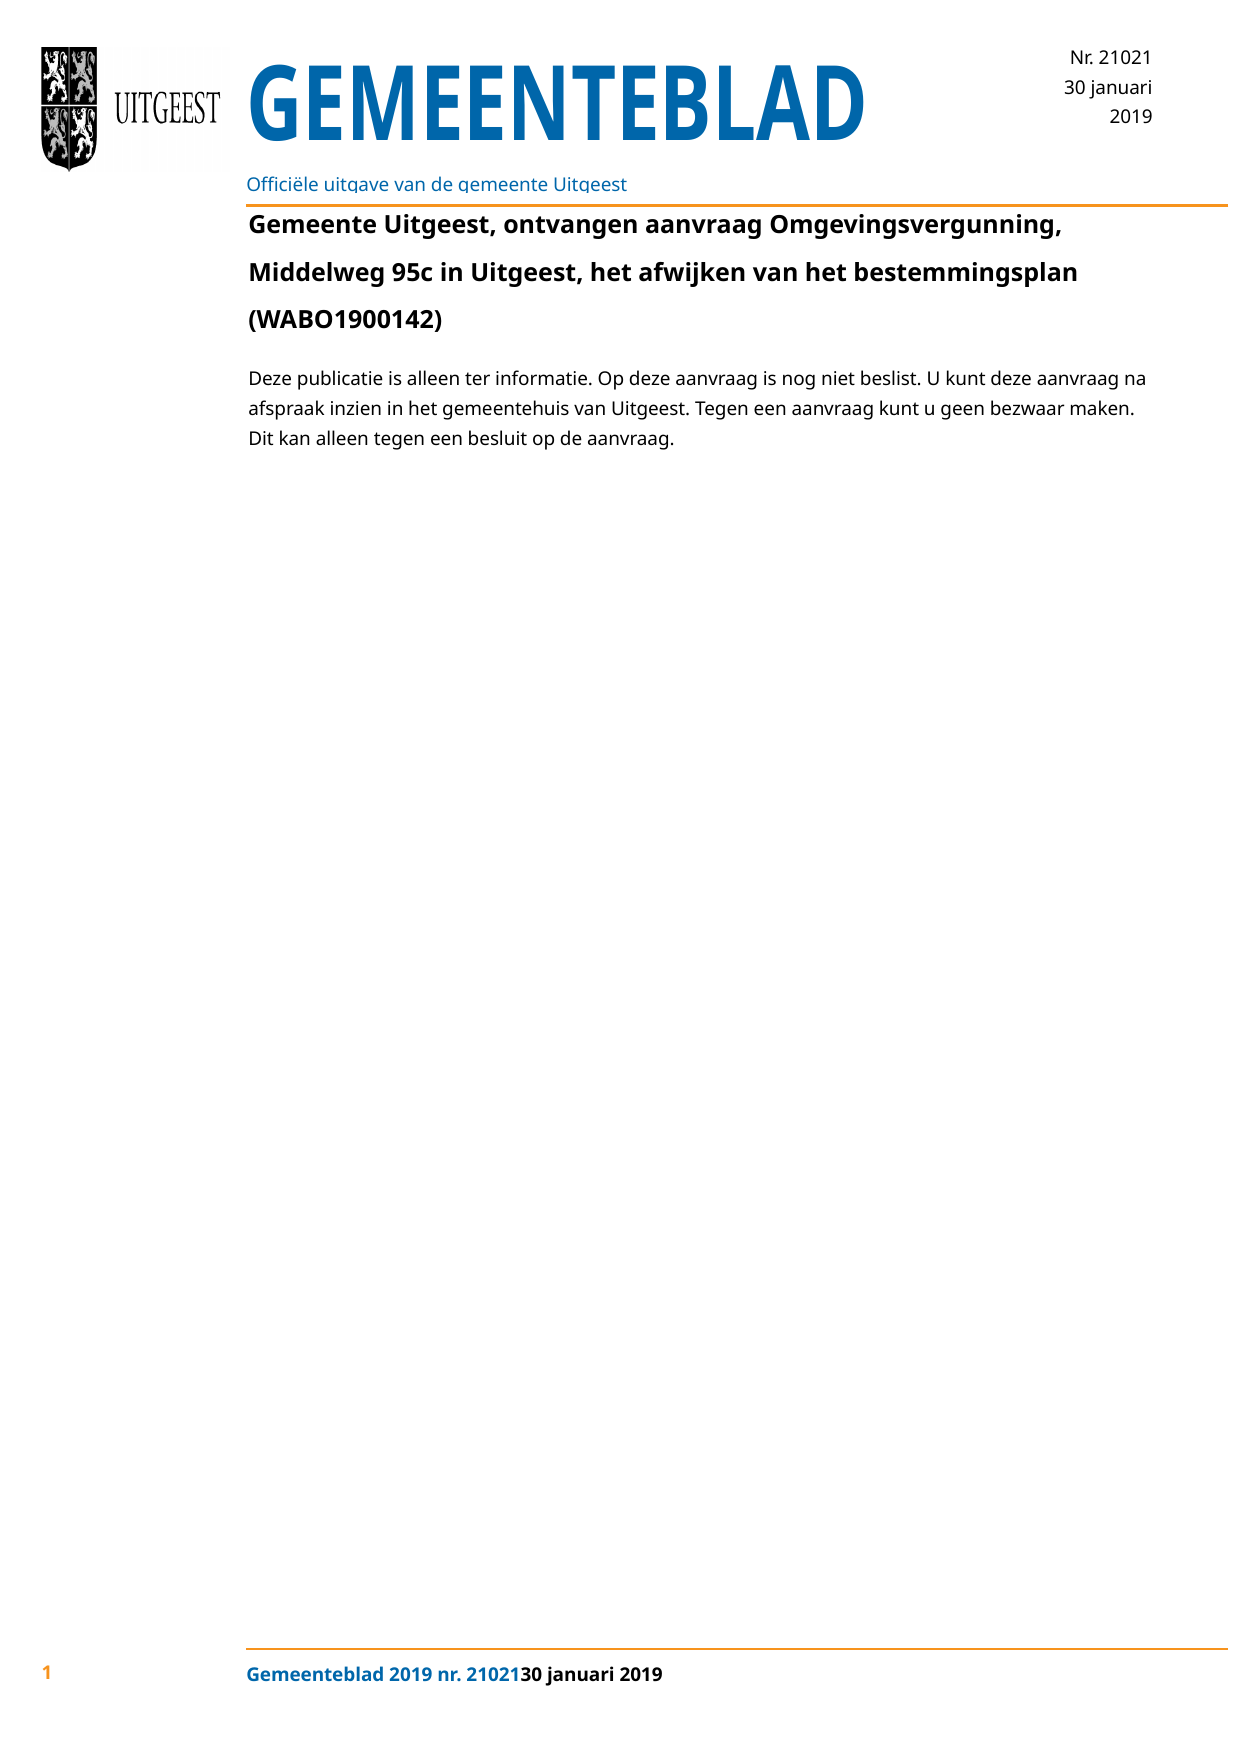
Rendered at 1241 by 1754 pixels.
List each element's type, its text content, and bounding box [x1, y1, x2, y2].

text Gemeente Uitgeest, ontvangen aanvraag Omgevingsvergunning, Middelweg 95c in Uitgeest, het afwijken van het bestemmingsplan (WABO1900142) [248, 207, 1152, 336]
picture [41, 47, 231, 172]
text Deze publicatie is alleen ter informatie. Op deze aanvraag is nog niet beslist. U kunt deze aanvraag na afspraak inzien in het gemeentehuis van Uitgeest. Tegen een aanvraag kunt u geen bezwaar maken. Dit kan alleen tegen een besluit op de aanvraag. [248, 366, 1152, 450]
